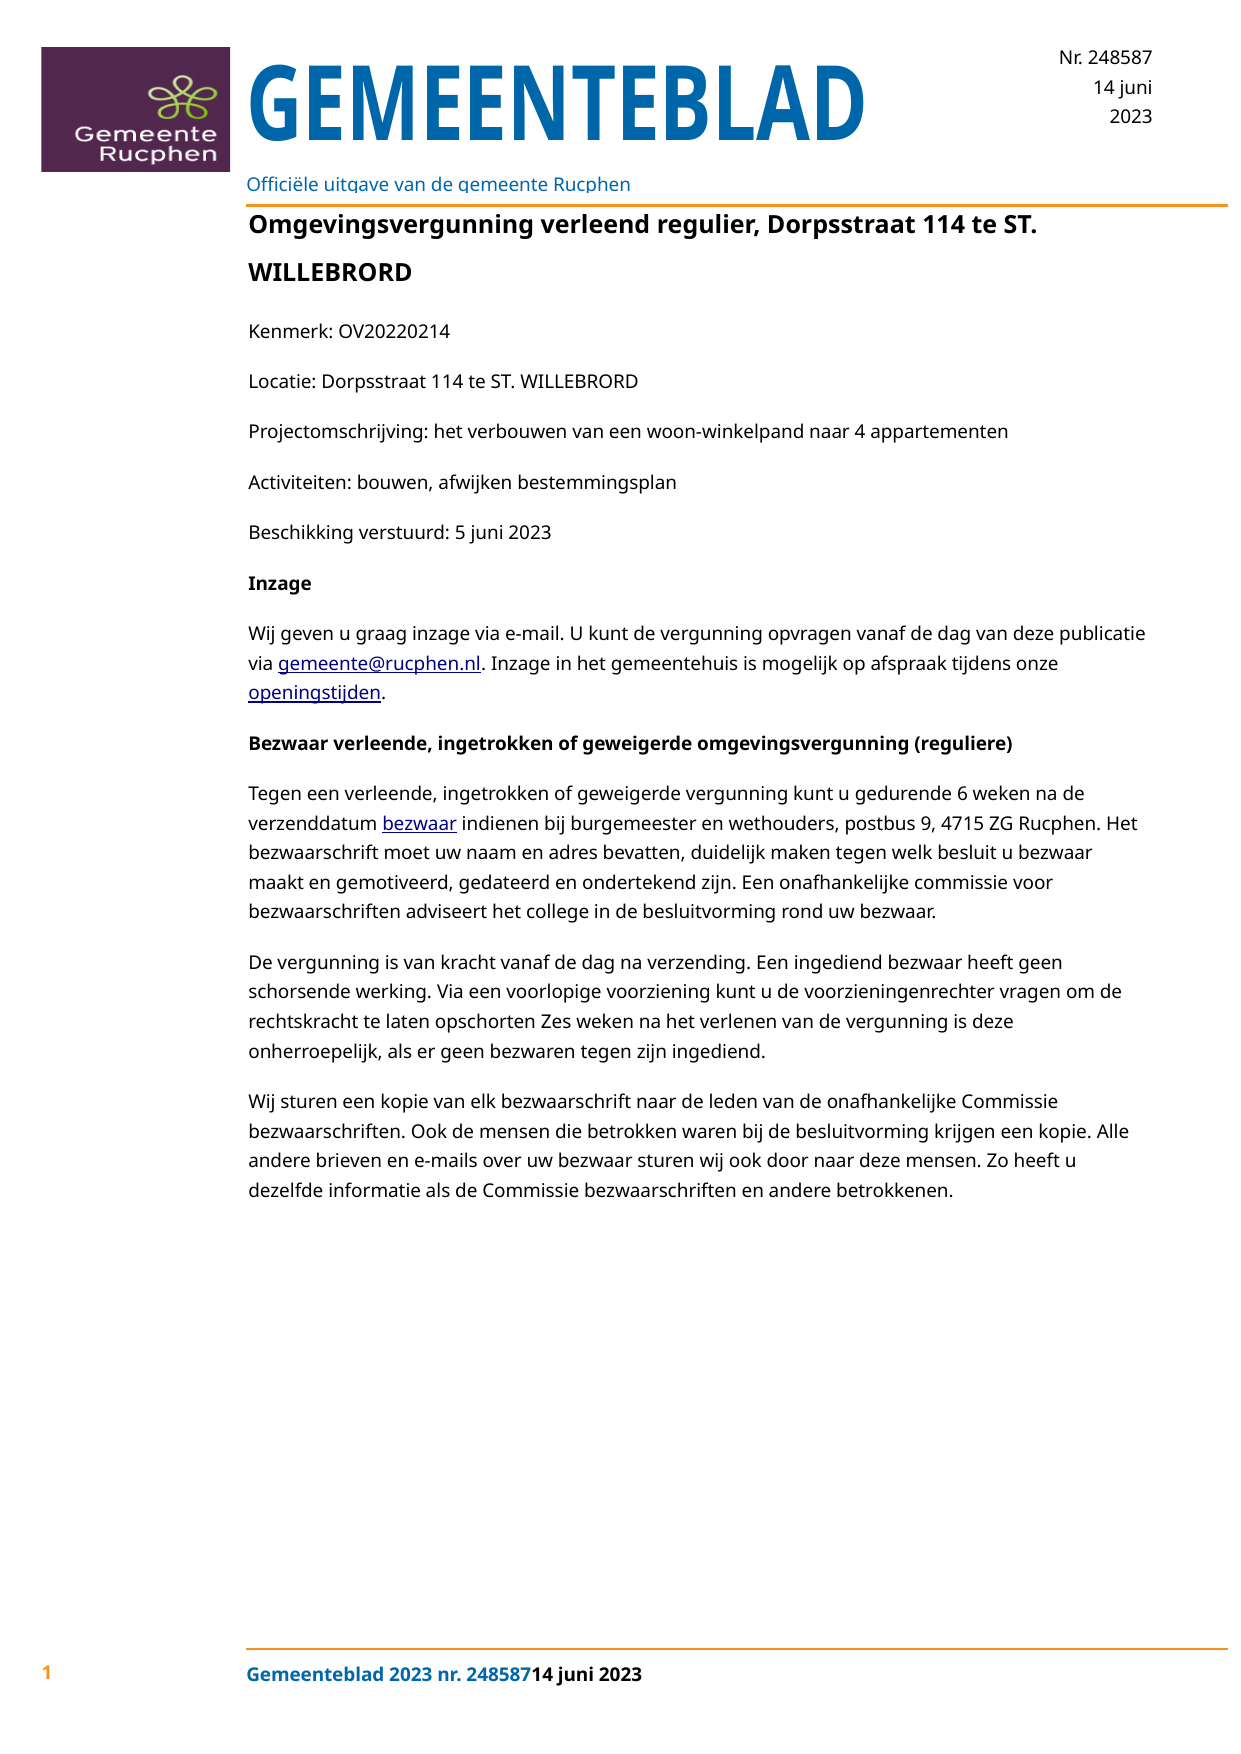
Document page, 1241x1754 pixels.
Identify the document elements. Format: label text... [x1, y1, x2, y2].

text De vergunning is van kracht vanaf de dag na verzending. Een ingediend bezwaar heeft geen schorsende werking. Via een voorlopige voorziening kunt u de voorzieningenrechter vragen om de rechtskracht te laten opschorten Zes weken na het verlenen van de vergunning is deze onherroepelijk, als er geen bezwaren tegen zijn ingediend. [248, 949, 1152, 1064]
text Wij sturen een kopie van elk bezwaarschrift naar de leden van de onafhankelijke Commissie bezwaarschriften. Ook de mensen die betrokken waren bij de besluitvorming krijgen een kopie. Alle andere brieven en e-mails over uw bezwaar sturen wij ook door naar deze mensen. Zo heeft u dezelfde informatie als de Commissie bezwaarschriften en andere betrokkenen. [248, 1088, 1152, 1203]
text Omgevingsvergunning verleend regulier, Dorpsstraat 114 te ST. WILLEBRORD [248, 207, 1152, 288]
text Beschikking verstuurd: 5 juni 2023 [248, 519, 1152, 545]
text Tegen een verleende, ingetrokken of geweigerde vergunning kunt u gedurende 6 weken na de verzenddatum bezwaar indienen bij burgemeester en wethouders, postbus 9, 4715 ZG Rucphen. Het bezwaarschrift moet uw naam en adres bevatten, duidelijk maken tegen welk besluit u bezwaar maakt en gemotiveerd, gedateerd en ondertekend zijn. Een onafhankelijke commissie voor bezwaarschriften adviseert het college in de besluitvorming rond uw bezwaar. [248, 780, 1152, 924]
text Bezwaar verleende, ingetrokken of geweigerde omgevingsvergunning (reguliere) [248, 730, 1152, 756]
picture [41, 47, 231, 172]
text Activiteiten: bouwen, afwijken bestemmingsplan [248, 469, 1152, 495]
text Inzage [248, 570, 1152, 596]
text Locatie: Dorpsstraat 114 te ST. WILLEBRORD [248, 368, 1152, 394]
text Projectomschrijving: het verbouwen van een woon-winkelpand naar 4 appartementen [248, 419, 1152, 444]
text Wij geven u graag inzage via e-mail. U kunt de vergunning opvragen vanaf de dag van deze publicatie via gemeente@rucphen.nl. Inzage in het gemeentehuis is mogelijk op afspraak tijdens onze openingstijden. [248, 620, 1152, 705]
text Kenmerk: OV20220214 [248, 318, 1152, 344]
